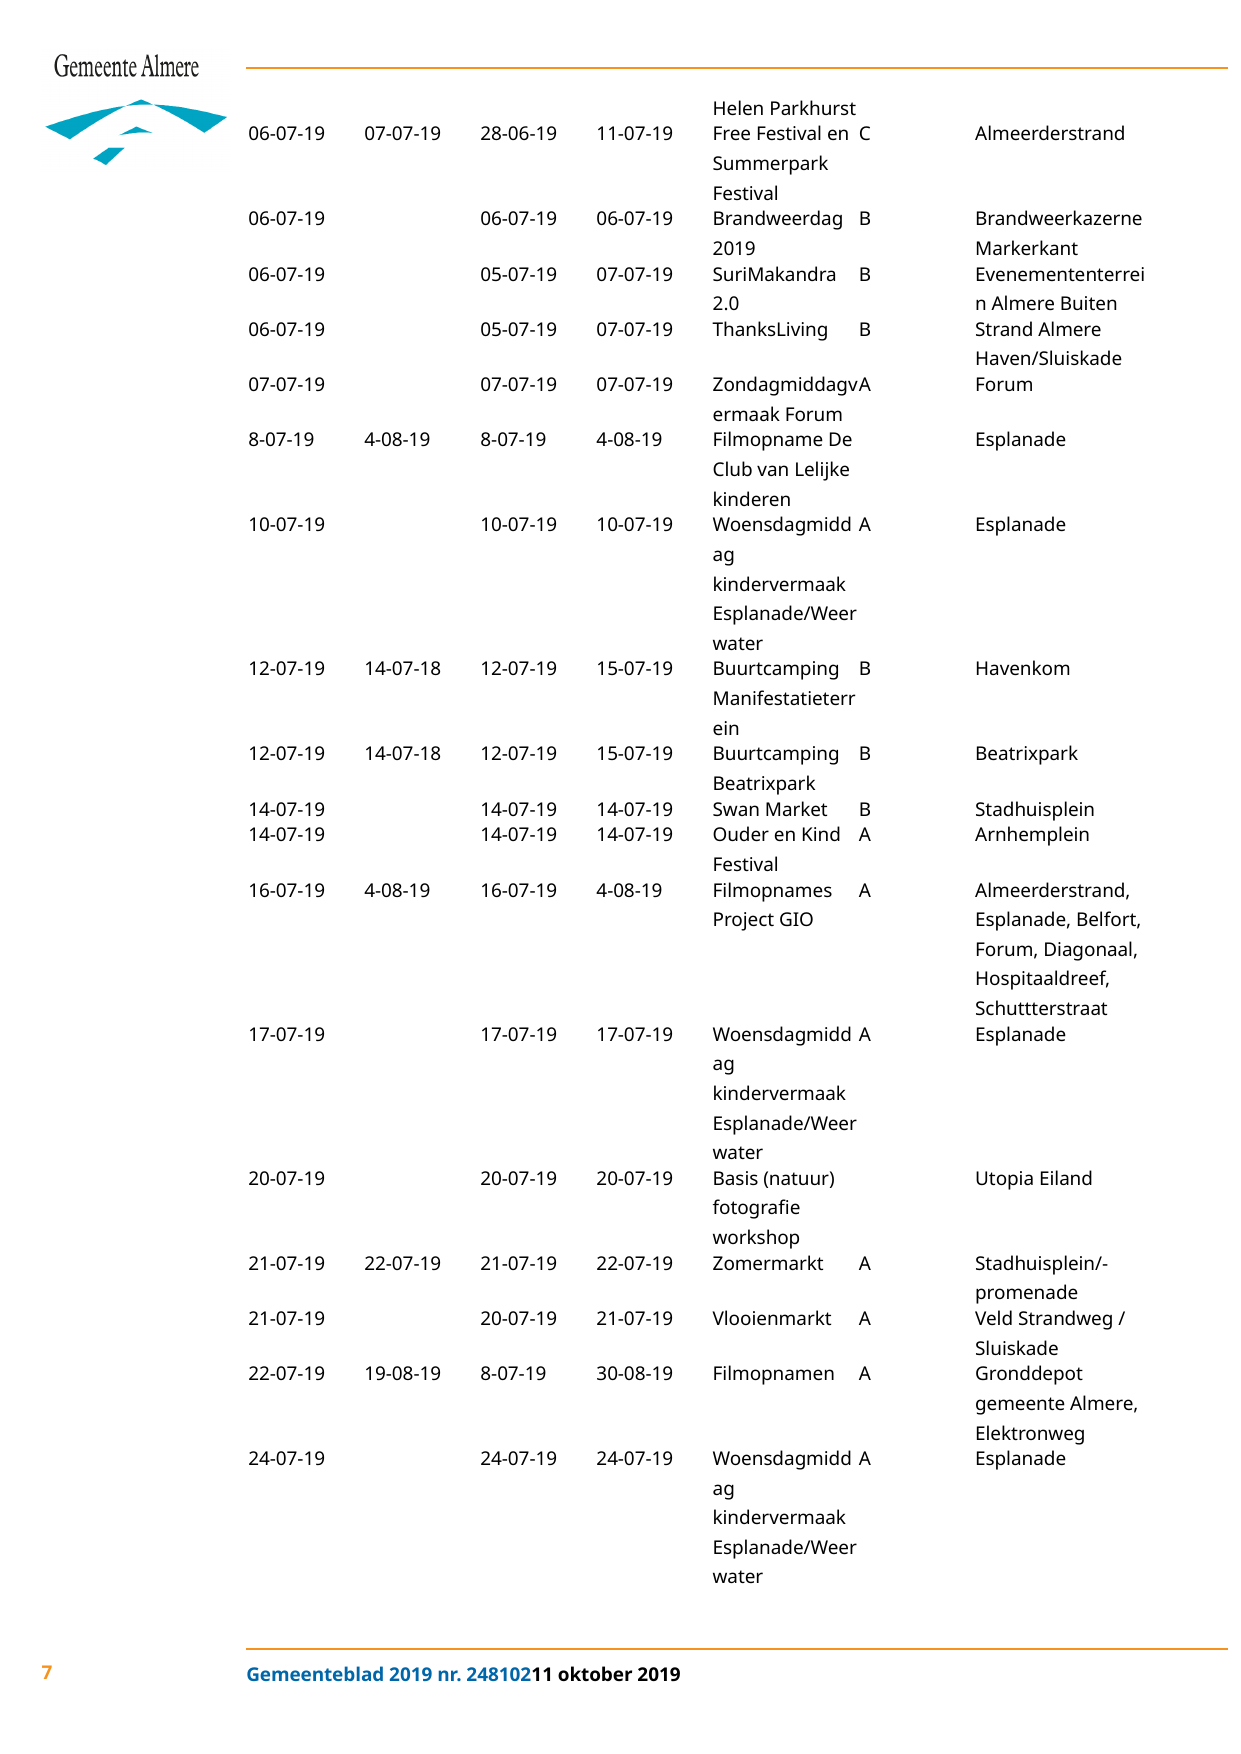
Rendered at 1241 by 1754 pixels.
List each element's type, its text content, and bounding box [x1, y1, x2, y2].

table_cell 12-07-19 [248, 741, 364, 796]
table_cell 07-07-19 [596, 261, 712, 316]
table_cell A [859, 1361, 975, 1445]
table_cell 07-07-19 [480, 371, 596, 427]
table_cell 14-07-19 [480, 796, 596, 822]
table_cell Almeerderstrand [975, 121, 1152, 205]
table_cell 22-07-19 [248, 1361, 364, 1445]
table_cell 14-07-19 [596, 796, 712, 822]
table_cell Utopia Eiland [975, 1165, 1152, 1250]
table_cell Evenemententerrein Almere Buiten [975, 261, 1152, 316]
table_cell 4-08-19 [364, 877, 480, 1021]
table_cell 17-07-19 [248, 1021, 364, 1165]
table_cell 14-07-19 [480, 822, 596, 877]
table_cell 07-07-19 [596, 316, 712, 371]
table_cell 12-07-19 [480, 656, 596, 741]
table_cell 30-08-19 [596, 1361, 712, 1445]
table_cell [364, 822, 480, 877]
table_cell [975, 95, 1152, 121]
table_cell 10-07-19 [248, 512, 364, 656]
table_cell [364, 796, 480, 822]
table_cell 06-07-19 [480, 205, 596, 261]
table_cell Esplanade [975, 427, 1152, 512]
table_cell Woensdagmiddag kindervermaak Esplanade/Weerwater [713, 512, 859, 656]
table_cell 10-07-19 [480, 512, 596, 656]
table_cell 24-07-19 [480, 1445, 596, 1589]
table_cell 16-07-19 [480, 877, 596, 1021]
table_cell 8-07-19 [480, 427, 596, 512]
table_cell [364, 1305, 480, 1361]
table_cell 4-08-19 [364, 427, 480, 512]
table_cell [364, 371, 480, 427]
table_cell A [859, 1445, 975, 1589]
table_cell Esplanade [975, 1021, 1152, 1165]
table_cell A [859, 1021, 975, 1165]
table_cell 06-07-19 [248, 121, 364, 205]
table_cell A [859, 1305, 975, 1361]
table_cell 20-07-19 [248, 1165, 364, 1250]
table_cell Stadhuisplein [975, 796, 1152, 822]
table_cell 14-07-19 [248, 822, 364, 877]
table_cell [364, 261, 480, 316]
table_cell Esplanade [975, 512, 1152, 656]
table_cell B [859, 205, 975, 261]
table_cell Basis (natuur) fotografie workshop [713, 1165, 859, 1250]
table_cell [859, 95, 975, 121]
table_cell 07-07-19 [596, 371, 712, 427]
table_cell Strand Almere Haven/Sluiskade [975, 316, 1152, 371]
table_cell A [859, 512, 975, 656]
table_cell Free Festival en Summerpark Festival [713, 121, 859, 205]
table_cell [248, 95, 364, 121]
table_cell Beatrixpark [975, 741, 1152, 796]
table_cell 07-07-19 [248, 371, 364, 427]
table_cell [364, 1165, 480, 1250]
table_cell 05-07-19 [480, 261, 596, 316]
table_cell [596, 95, 712, 121]
table_cell Filmopnames Project GIO [713, 877, 859, 1021]
table_cell 22-07-19 [364, 1250, 480, 1305]
table_cell 21-07-19 [480, 1250, 596, 1305]
table_cell 14-07-19 [596, 822, 712, 877]
table_cell [364, 316, 480, 371]
table_cell [364, 1445, 480, 1589]
table_cell [364, 1021, 480, 1165]
table_cell Woensdagmiddag kindervermaak Esplanade/Weerwater [713, 1021, 859, 1165]
table_cell 10-07-19 [596, 512, 712, 656]
table_cell Brandweerdag 2019 [713, 205, 859, 261]
table_cell 07-07-19 [364, 121, 480, 205]
table_cell C [859, 121, 975, 205]
table_cell [859, 1165, 975, 1250]
table_cell Arnhemplein [975, 822, 1152, 877]
table_cell Almeerderstrand, Esplanade, Belfort, Forum, Diagonaal, Hospitaaldreef, Schuttterstraat [975, 877, 1152, 1021]
table_cell 14-07-19 [248, 796, 364, 822]
table_cell 21-07-19 [248, 1305, 364, 1361]
table_cell A [859, 822, 975, 877]
table_cell 20-07-19 [480, 1165, 596, 1250]
table_cell ThanksLiving [713, 316, 859, 371]
table_cell 05-07-19 [480, 316, 596, 371]
table_cell 15-07-19 [596, 656, 712, 741]
table_cell 28-06-19 [480, 121, 596, 205]
table_cell B [859, 796, 975, 822]
table_cell Gronddepot gemeente Almere, Elektronweg [975, 1361, 1152, 1445]
table_cell 06-07-19 [596, 205, 712, 261]
table_cell 17-07-19 [480, 1021, 596, 1165]
table_cell A [859, 877, 975, 1021]
table_cell 8-07-19 [480, 1361, 596, 1445]
table_cell 20-07-19 [480, 1305, 596, 1361]
table_cell 06-07-19 [248, 261, 364, 316]
table_cell 24-07-19 [596, 1445, 712, 1589]
table_cell Helen Parkhurst [713, 95, 859, 121]
table_cell 8-07-19 [248, 427, 364, 512]
table_cell 4-08-19 [596, 427, 712, 512]
table_cell Havenkom [975, 656, 1152, 741]
table_cell B [859, 656, 975, 741]
table_cell Esplanade [975, 1445, 1152, 1589]
table_cell 24-07-19 [248, 1445, 364, 1589]
table_cell Ouder en Kind Festival [713, 822, 859, 877]
table_cell 12-07-19 [480, 741, 596, 796]
table_cell Buurtcamping Beatrixpark [713, 741, 859, 796]
table_cell 19-08-19 [364, 1361, 480, 1445]
table_cell 15-07-19 [596, 741, 712, 796]
table_cell Stadhuisplein/-promenade [975, 1250, 1152, 1305]
table_cell 16-07-19 [248, 877, 364, 1021]
table_cell 11-07-19 [596, 121, 712, 205]
table_cell SuriMakandra 2.0 [713, 261, 859, 316]
table_cell [364, 95, 480, 121]
table_cell B [859, 261, 975, 316]
table_cell 12-07-19 [248, 656, 364, 741]
table_cell [859, 427, 975, 512]
table_cell 17-07-19 [596, 1021, 712, 1165]
table_cell Swan Market [713, 796, 859, 822]
table_cell 21-07-19 [596, 1305, 712, 1361]
table_cell B [859, 741, 975, 796]
table_cell 14-07-18 [364, 656, 480, 741]
table_cell Forum [975, 371, 1152, 427]
table_cell 20-07-19 [596, 1165, 712, 1250]
table_cell 06-07-19 [248, 316, 364, 371]
picture [41, 47, 231, 172]
table_cell Brandweerkazerne Markerkant [975, 205, 1152, 261]
table_cell A [859, 1250, 975, 1305]
table_cell Filmopnamen [713, 1361, 859, 1445]
table_cell Filmopname De Club van Lelijke kinderen [713, 427, 859, 512]
table_cell B [859, 316, 975, 371]
table_cell 21-07-19 [248, 1250, 364, 1305]
table_cell 06-07-19 [248, 205, 364, 261]
table_cell 4-08-19 [596, 877, 712, 1021]
table_cell Zondagmiddagvermaak Forum [713, 371, 859, 427]
table_cell [364, 512, 480, 656]
table_cell [364, 205, 480, 261]
table_cell Buurtcamping Manifestatieterrein [713, 656, 859, 741]
table_cell 14-07-18 [364, 741, 480, 796]
table_cell A [859, 371, 975, 427]
table_cell Woensdagmiddag kindervermaak Esplanade/Weerwater [713, 1445, 859, 1589]
table_cell Vlooienmarkt [713, 1305, 859, 1361]
table_cell 22-07-19 [596, 1250, 712, 1305]
table_cell Veld Strandweg / Sluiskade [975, 1305, 1152, 1361]
table_cell Zomermarkt [713, 1250, 859, 1305]
table_cell [480, 95, 596, 121]
